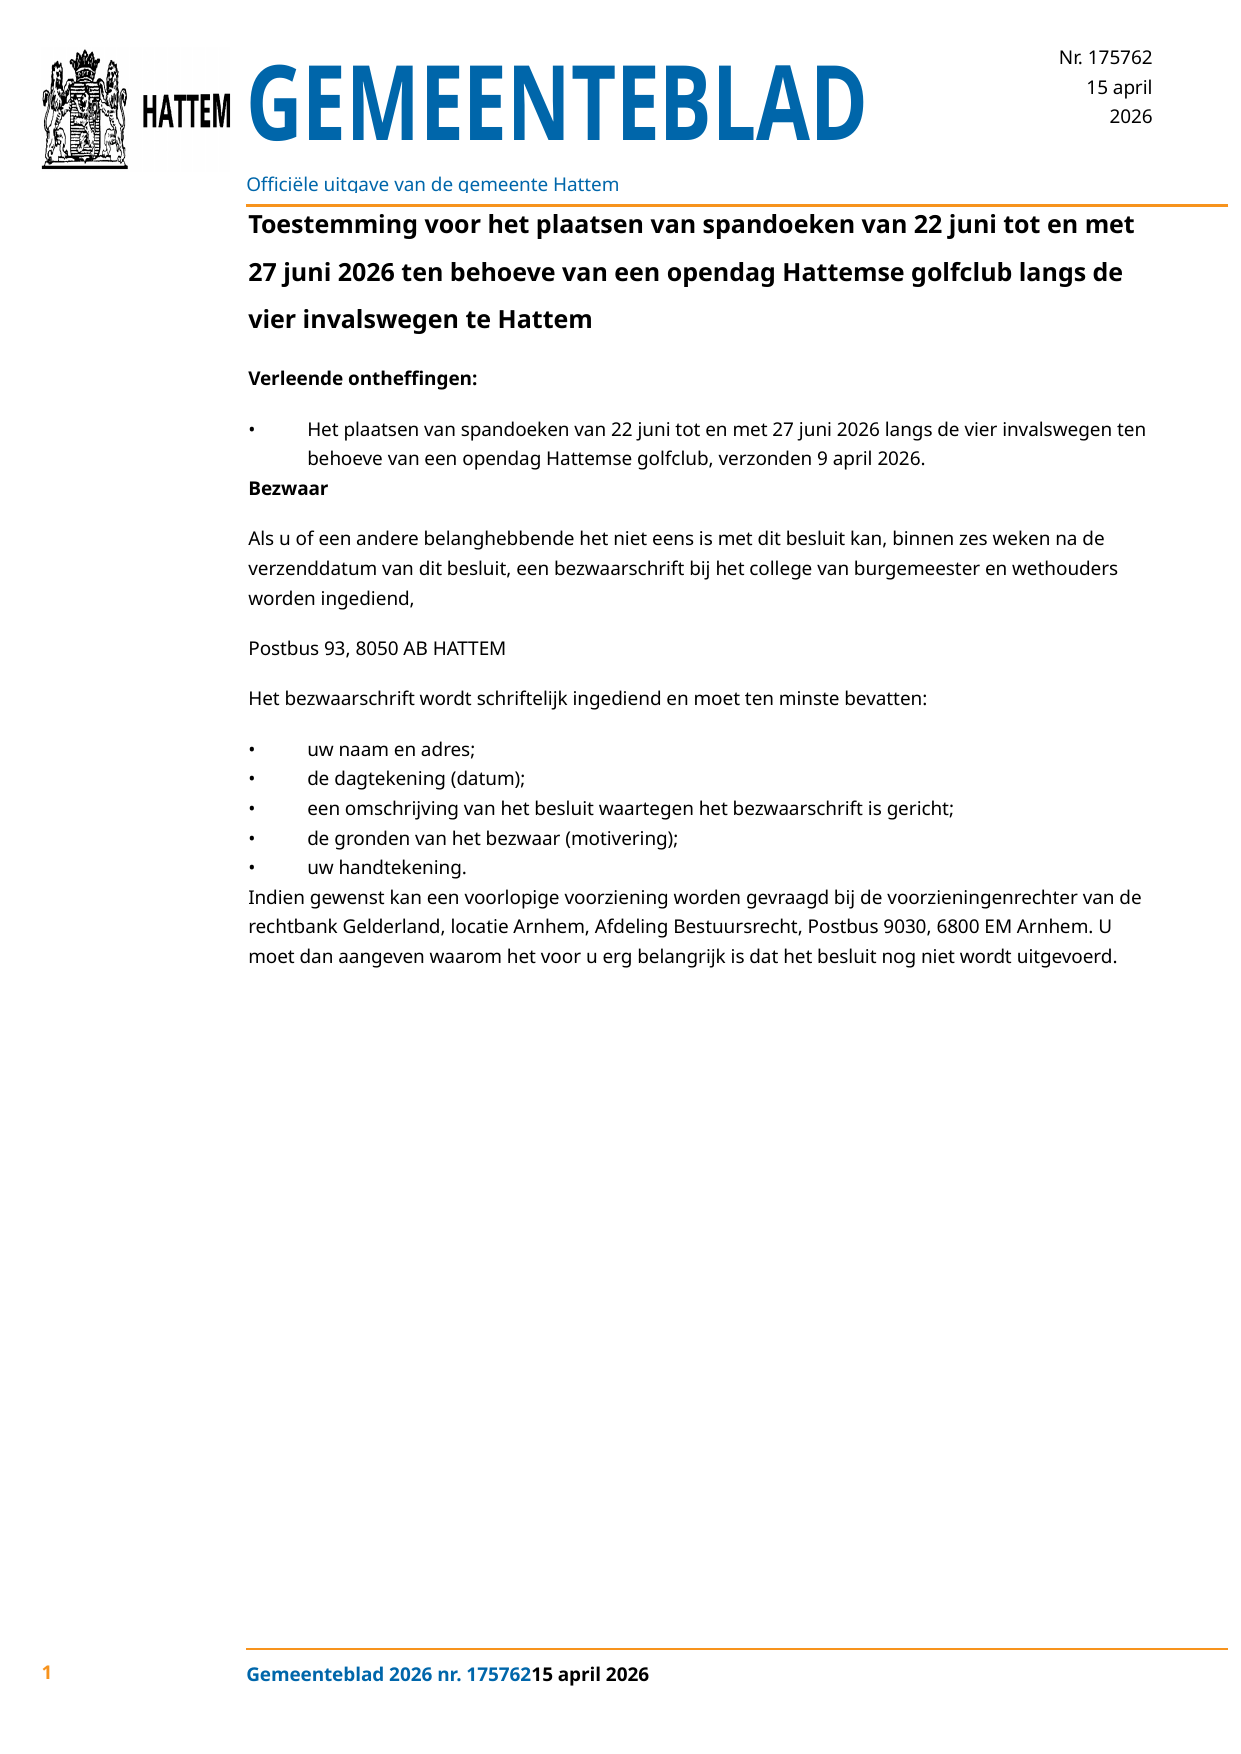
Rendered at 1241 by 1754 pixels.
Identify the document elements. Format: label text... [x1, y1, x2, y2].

picture [41, 47, 231, 172]
text Indien gewenst kan een voorlopige voorziening worden gevraagd bij de voorzieningenrechter van de rechtbank Gelderland, locatie Arnhem, Afdeling Bestuursrecht, Postbus 9030, 6800 EM Arnhem. U moet dan aangeven waarom het voor u erg belangrijk is dat het besluit nog niet wordt uitgevoerd. [248, 884, 1152, 969]
text Bezwaar [248, 475, 1152, 501]
list de gronden van het bezwaar (motivering); [248, 825, 1152, 850]
text Als u of een andere belanghebbende het niet eens is met dit besluit kan, binnen zes weken na de verzenddatum van dit besluit, een bezwaarschrift bij het college van burgemeester en wethouders worden ingediend, [248, 526, 1152, 610]
list uw naam en adres; [248, 736, 1152, 762]
text Het bezwaarschrift wordt schriftelijk ingediend en moet ten minste bevatten: [248, 686, 1152, 711]
list een omschrijving van het besluit waartegen het bezwaarschrift is gericht; [248, 795, 1152, 821]
list uw handtekening. [248, 854, 1152, 880]
text Verleende ontheffingen: [248, 366, 1152, 391]
text Toestemming voor het plaatsen van spandoeken van 22 juni tot en met 27 juni 2026 ten behoeve van een opendag Hattemse golfclub langs de vier invalswegen te Hattem [248, 207, 1152, 336]
list Het plaatsen van spandoeken van 22 juni tot en met 27 juni 2026 langs de vier invalswegen ten behoeve van een opendag Hattemse golfclub, verzonden 9 april 2026. [248, 416, 1152, 471]
list de dagtekening (datum); [248, 766, 1152, 791]
text Postbus 93, 8050 AB HATTEM [248, 635, 1152, 661]
